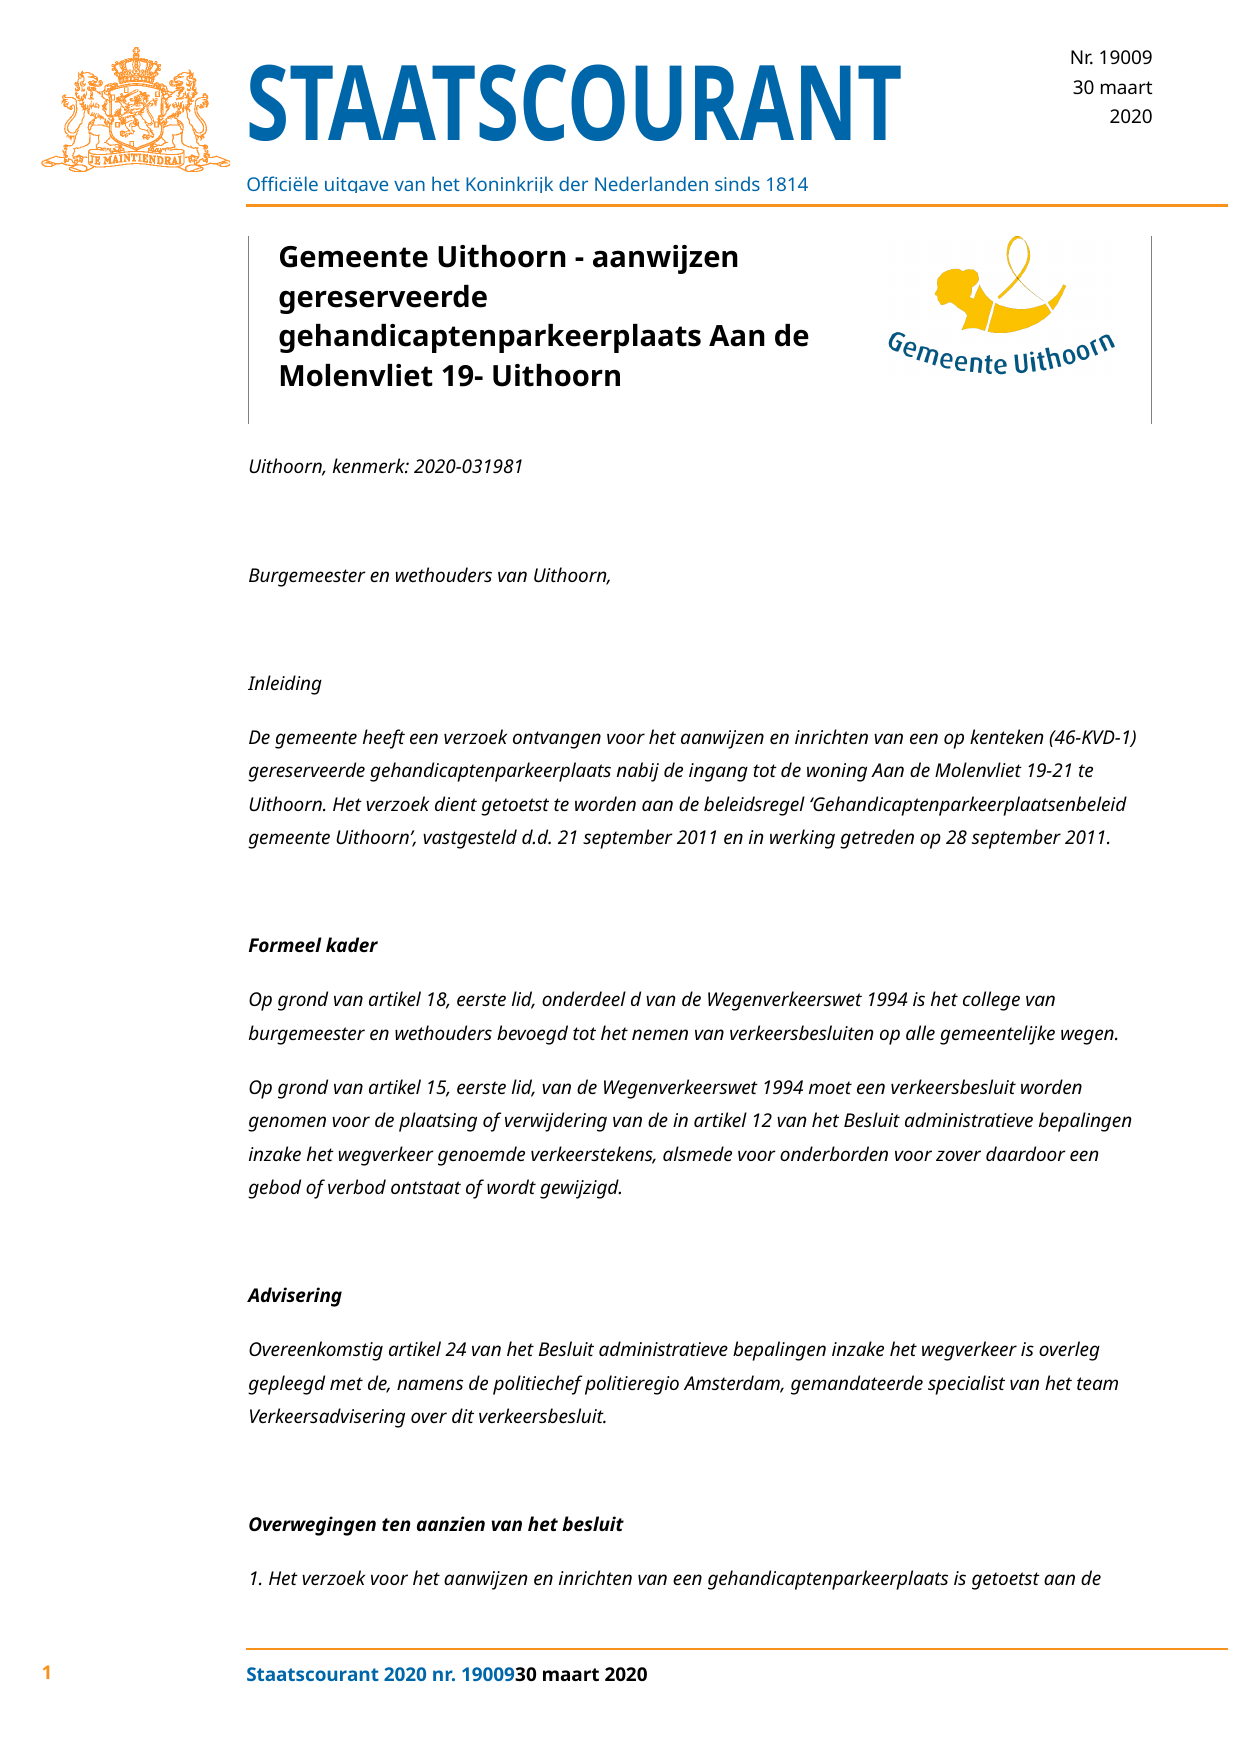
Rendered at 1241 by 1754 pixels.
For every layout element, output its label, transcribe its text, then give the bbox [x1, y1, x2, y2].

text Overeenkomstig artikel 24 van het Besluit administratieve bepalingen inzake het wegverkeer is overleg gepleegd met de, namens de politiechef politieregio Amsterdam, gemandateerde specialist van het team Verkeersadvisering over dit verkeersbesluit. [248, 1336, 1152, 1429]
table_header [850, 236, 1151, 424]
text De gemeente heeft een verzoek ontvangen voor het aanwijzen en inrichten van een op kenteken (46-KVD-1) gereserveerde gehandicaptenparkeerplaats nabij de ingang tot de woning Aan de Molenvliet 19-21 te Uithoorn. Het verzoek dient getoetst te worden aan de beleidsregel ‘Gehandicaptenparkeerplaatsenbeleid gemeente Uithoorn’, vastgesteld d.d. 21 september 2011 en in werking getreden op 28 september 2011. [248, 724, 1152, 850]
table_header Gemeente Uithoorn - aanwijzen gereserveerde gehandicaptenparkeerplaats Aan de Molenvliet 19- Uithoorn [249, 236, 850, 424]
text Inleiding [248, 670, 1152, 696]
text Overwegingen ten aanzien van het besluit [248, 1511, 1152, 1537]
picture [41, 47, 231, 172]
picture [882, 236, 1119, 380]
text Formeel kader [248, 932, 1152, 958]
text Advisering [248, 1282, 1152, 1308]
text Op grond van artikel 15, eerste lid, van de Wegenverkeerswet 1994 moet een verkeersbesluit worden genomen voor de plaatsing of verwijdering van de in artikel 12 van het Besluit administratieve bepalingen inzake het wegverkeer genoemde verkeerstekens, alsmede voor onderborden voor zover daardoor een gebod of verbod ontstaat of wordt gewijzigd. [248, 1074, 1152, 1200]
text Burgemeester en wethouders van Uithoorn, [248, 562, 1152, 587]
text Op grond van artikel 18, eerste lid, onderdeel d van de Wegenverkeerswet 1994 is het college van burgemeester en wethouders bevoegd tot het nemen van verkeersbesluiten op alle gemeentelijke wegen. [248, 986, 1152, 1046]
text 1. Het verzoek voor het aanwijzen en inrichten van een gehandicaptenparkeerplaats is getoetst aan de [248, 1566, 1152, 1591]
text Uithoorn, kenmerk: 2020-031981 [248, 454, 1152, 479]
